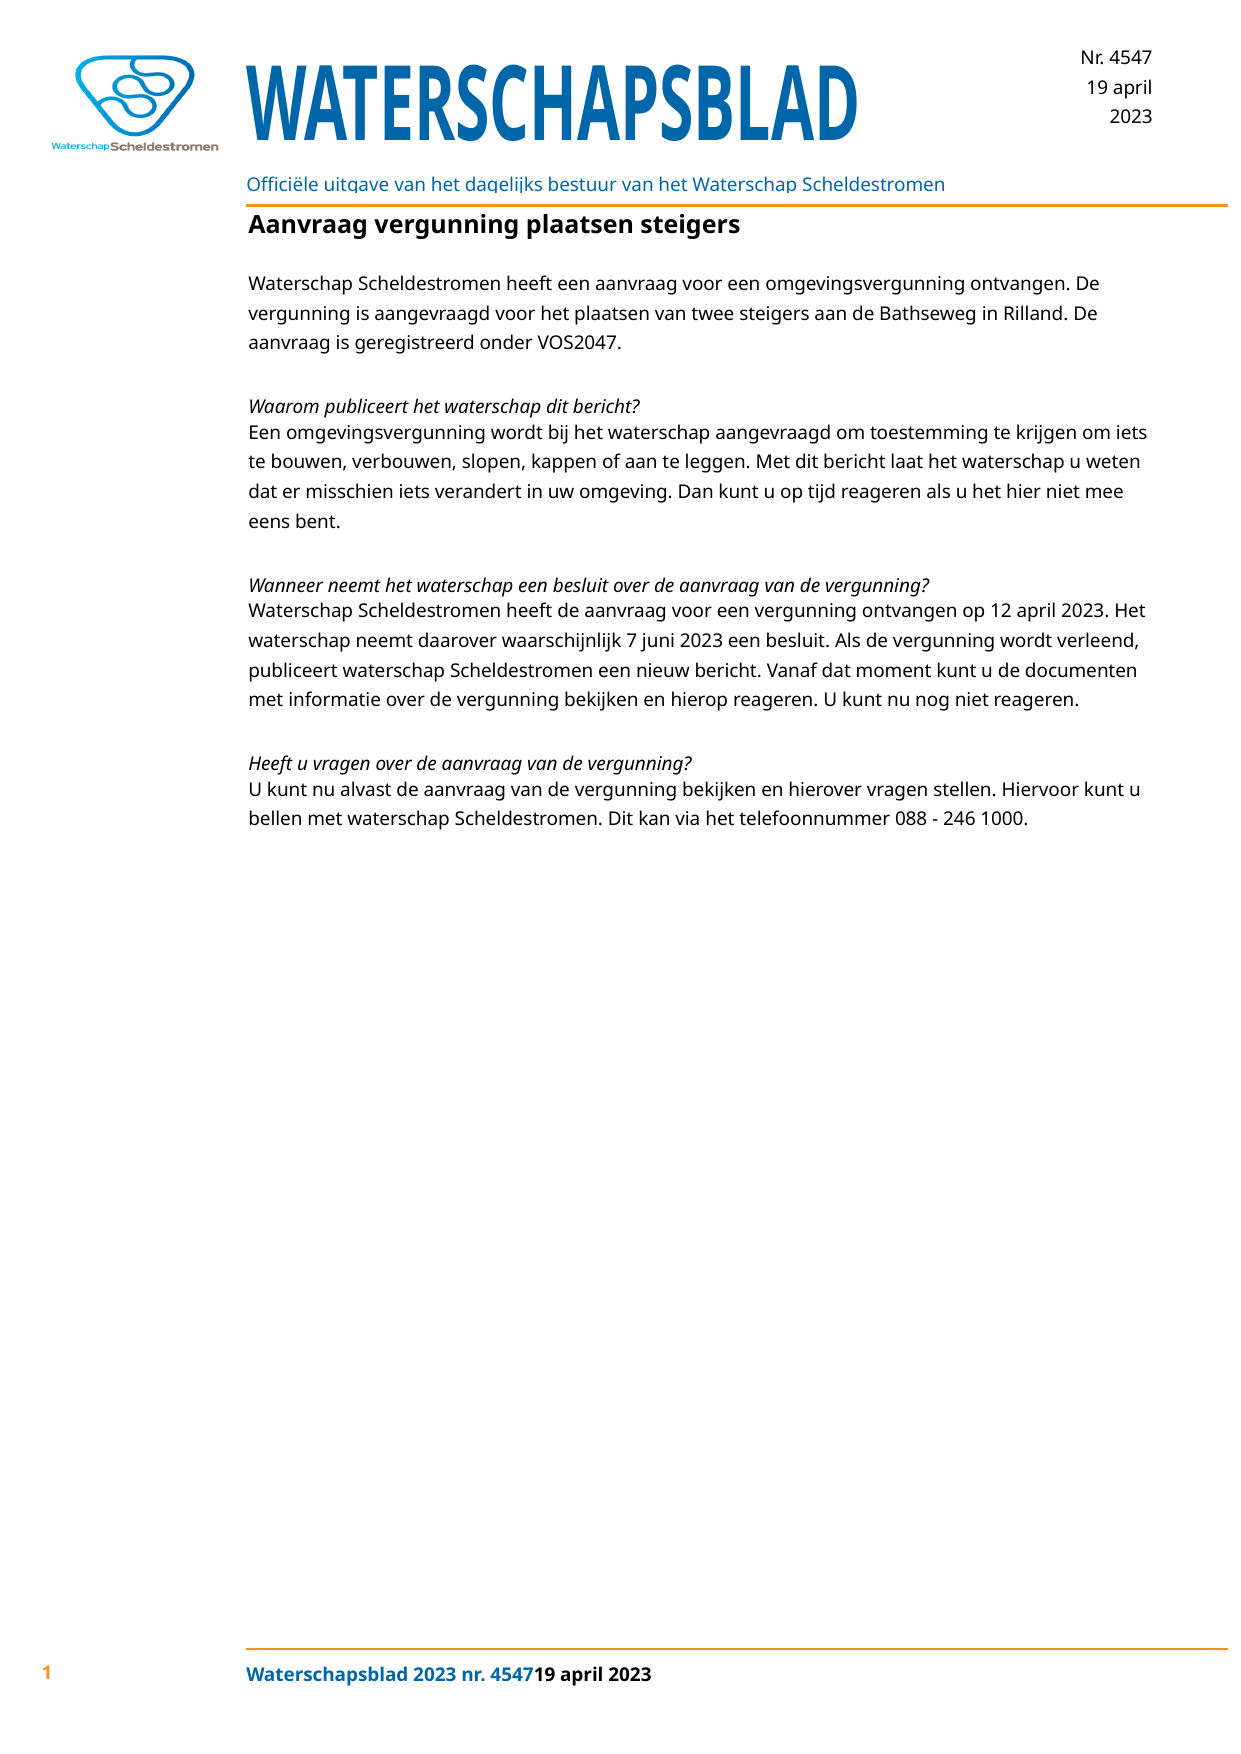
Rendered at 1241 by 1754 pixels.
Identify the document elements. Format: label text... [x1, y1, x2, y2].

text Waterschap Scheldestromen heeft de aanvraag voor een vergunning ontvangen op 12 april 2023. Het waterschap neemt daarover waarschijnlijk 7 juni 2023 een besluit. Als de vergunning wordt verleend, publiceert waterschap Scheldestromen een nieuw bericht. Vanaf dat moment kunt u de documenten met informatie over de vergunning bekijken en hierop reageren. U kunt nu nog niet reageren. [248, 598, 1152, 712]
picture [41, 47, 231, 172]
text Wanneer neemt het waterschap een besluit over de aanvraag van de vergunning? [248, 572, 1152, 598]
text U kunt nu alvast de aanvraag van de vergunning bekijken en hierover vragen stellen. Hiervoor kunt u bellen met waterschap Scheldestromen. Dit kan via het telefoonnummer 088 - 246 1000. [248, 776, 1152, 831]
text Heeft u vragen over de aanvraag van de vergunning? [248, 750, 1152, 776]
text Aanvraag vergunning plaatsen steigers [248, 207, 1152, 241]
text Een omgevingsvergunning wordt bij het waterschap aangevraagd om toestemming te krijgen om iets te bouwen, verbouwen, slopen, kappen of aan te leggen. Met dit bericht laat het waterschap u weten dat er misschien iets verandert in uw omgeving. Dan kunt u op tijd reageren als u het hier niet mee eens bent. [248, 419, 1152, 534]
text Waterschap Scheldestromen heeft een aanvraag voor een omgevingsvergunning ontvangen. De vergunning is aangevraagd voor het plaatsen van twee steigers aan de Bathseweg in Rilland. De aanvraag is geregistreerd onder VOS2047. [248, 270, 1152, 355]
text Waarom publiceert het waterschap dit bericht? [248, 393, 1152, 419]
